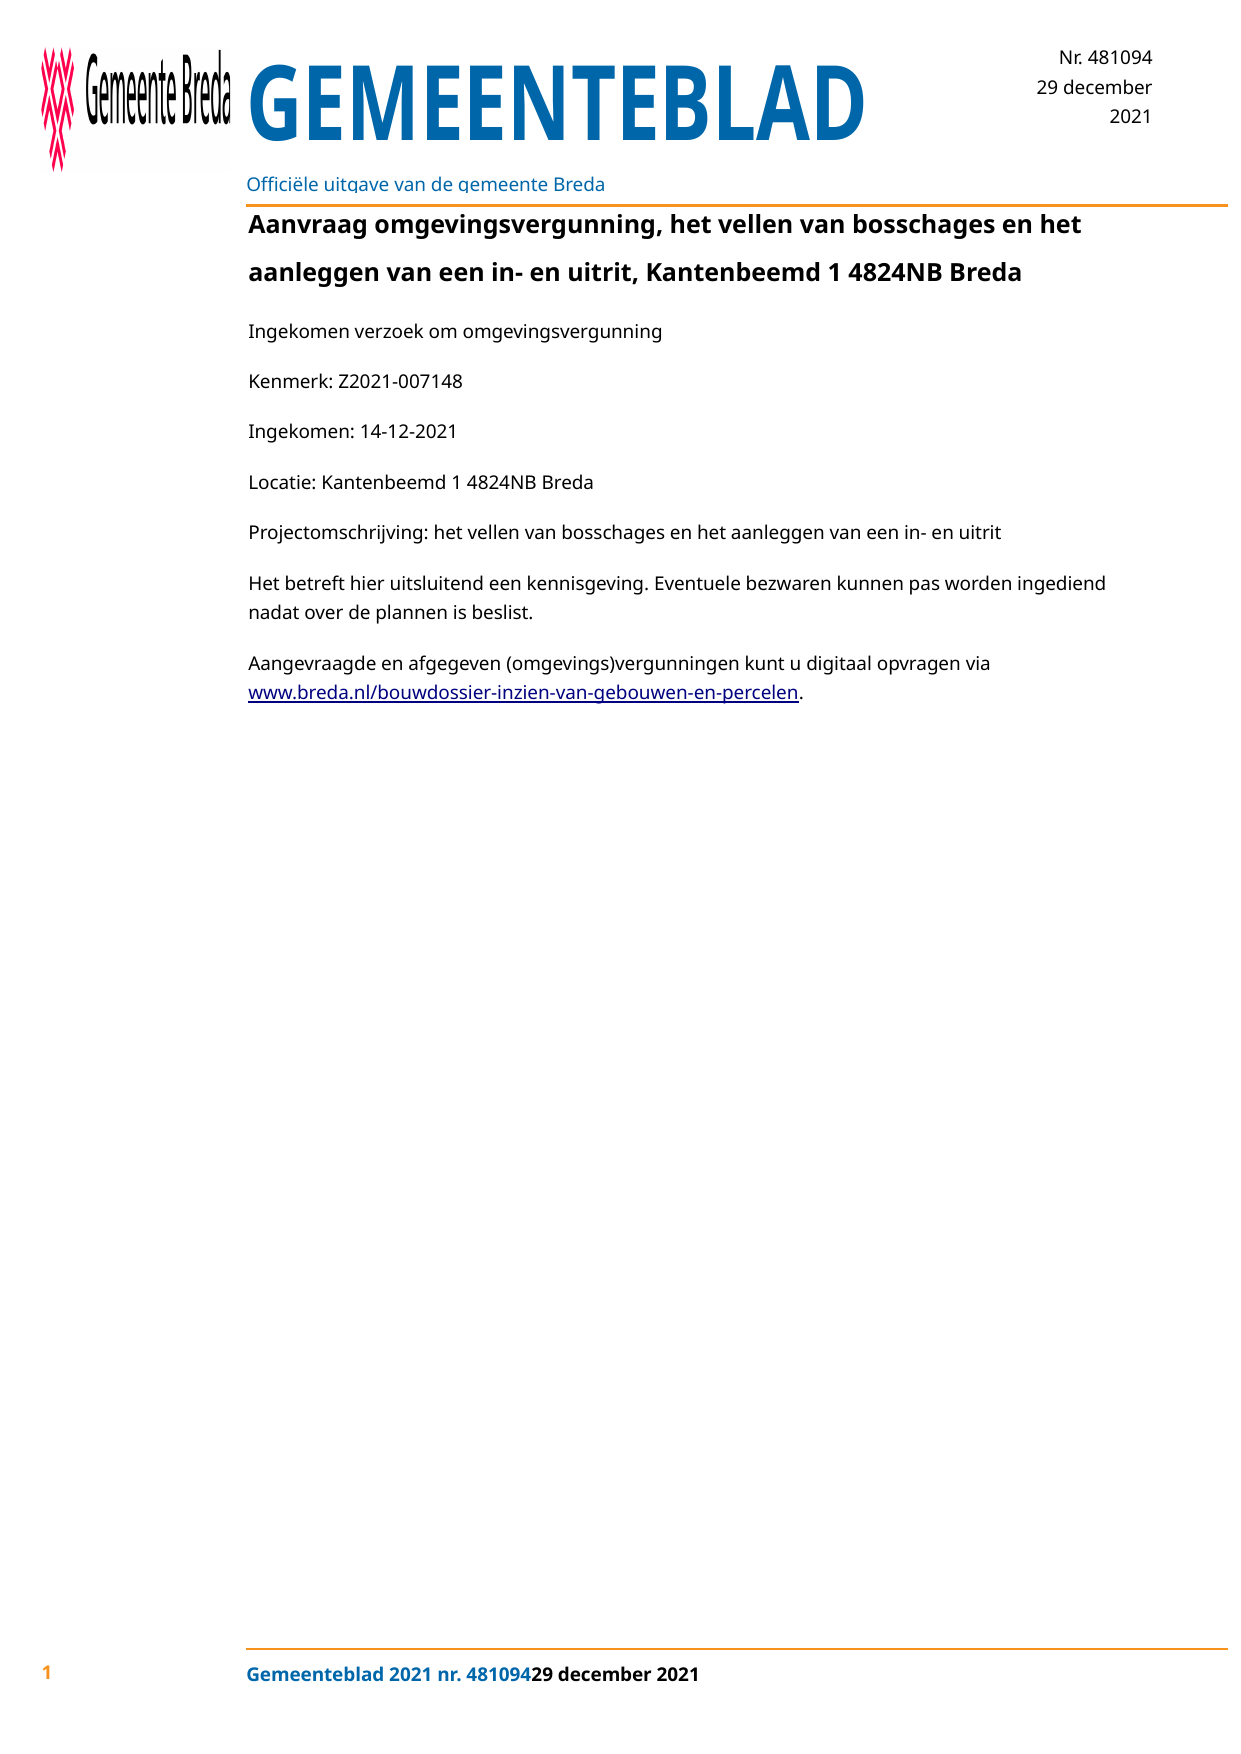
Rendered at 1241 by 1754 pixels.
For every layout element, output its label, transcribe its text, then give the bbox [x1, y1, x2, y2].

text Aangevraagde en afgegeven (omgevings)vergunningen kunt u digitaal opvragen via www.breda.nl/bouwdossier-inzien-van-gebouwen-en-percelen. [248, 650, 1152, 705]
text Locatie: Kantenbeemd 1 4824NB Breda [248, 469, 1152, 495]
text Projectomschrijving: het vellen van bosschages en het aanleggen van een in- en uitrit [248, 519, 1152, 545]
text Kenmerk: Z2021-007148 [248, 368, 1152, 394]
text Ingekomen verzoek om omgevingsvergunning [248, 318, 1152, 344]
text Aanvraag omgevingsvergunning, het vellen van bosschages en het aanleggen van een in- en uitrit, Kantenbeemd 1 4824NB Breda [248, 207, 1152, 288]
text Het betreft hier uitsluitend een kennisgeving. Eventuele bezwaren kunnen pas worden ingediend nadat over de plannen is beslist. [248, 570, 1152, 625]
text Ingekomen: 14-12-2021 [248, 419, 1152, 444]
picture [41, 47, 231, 172]
